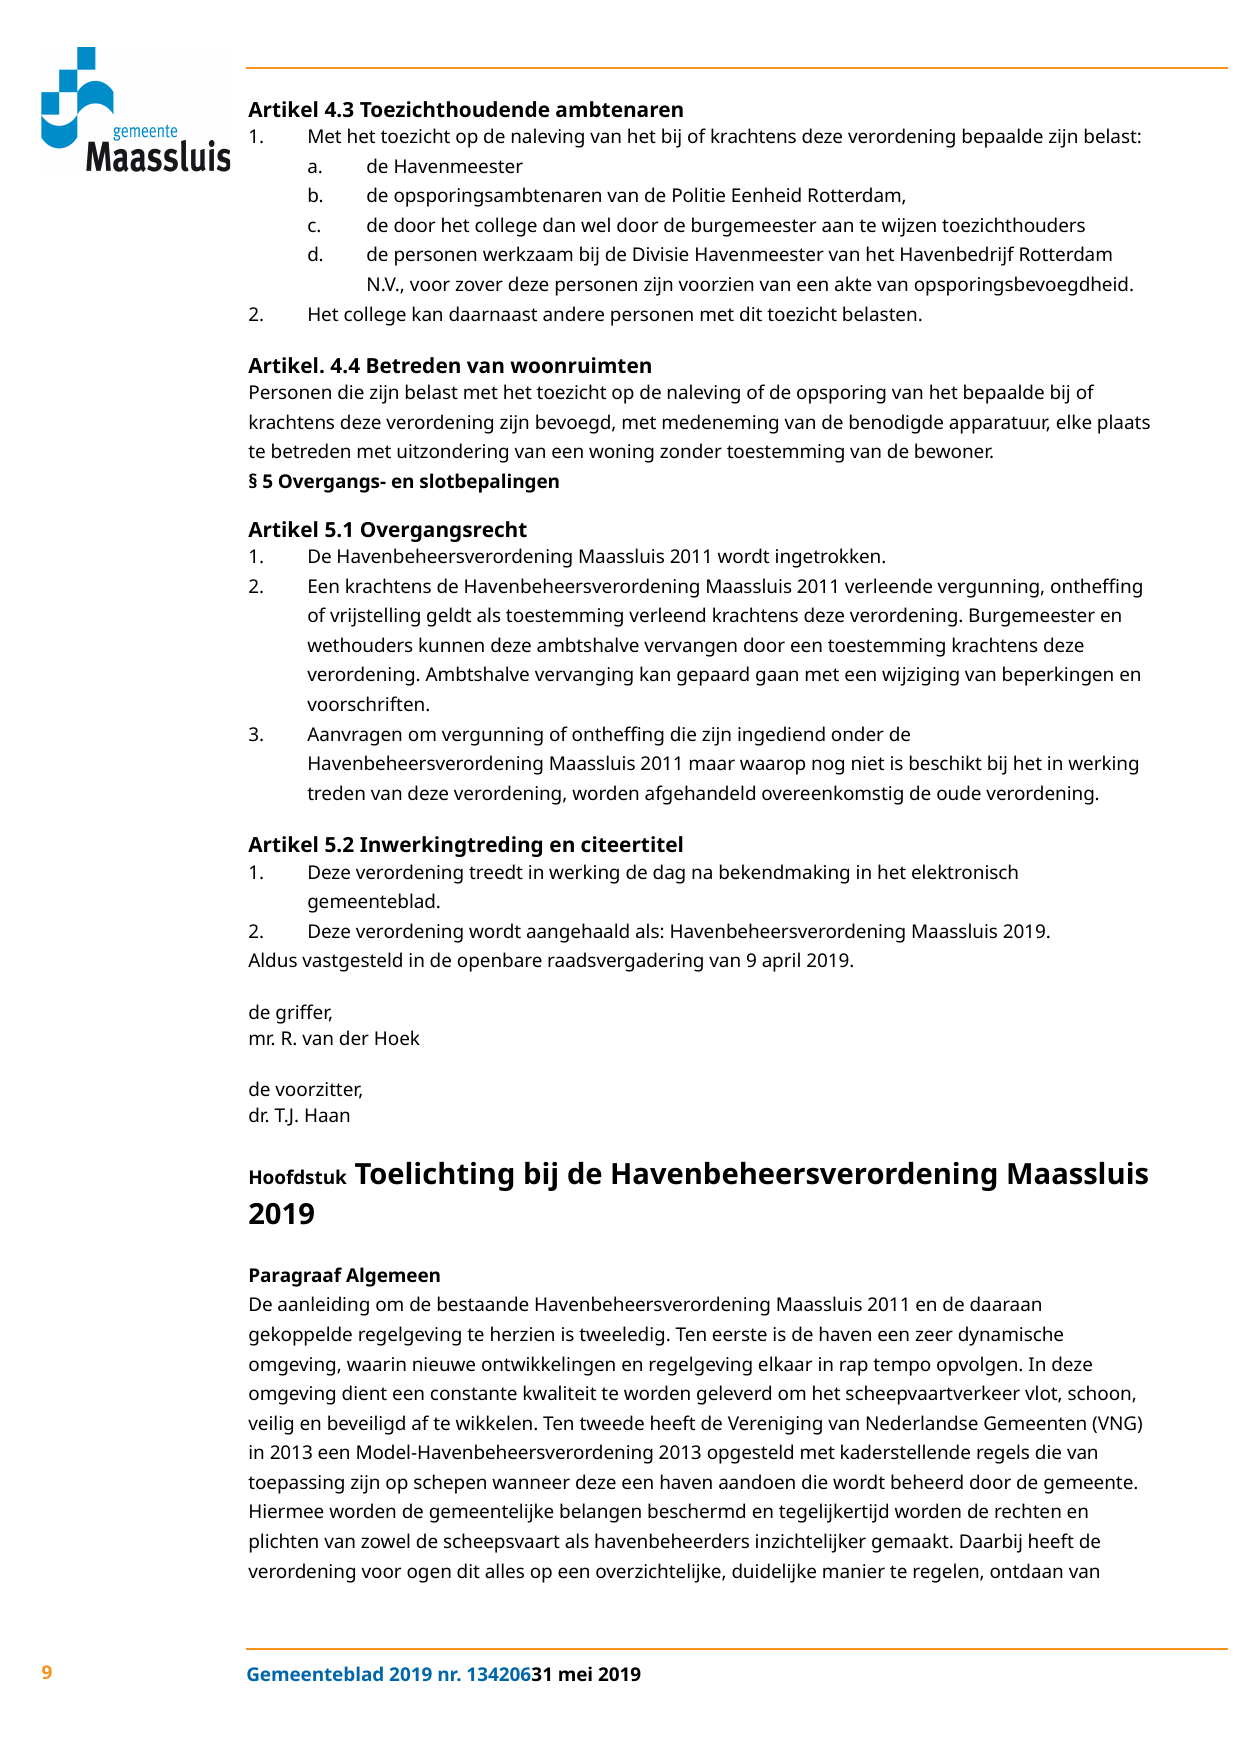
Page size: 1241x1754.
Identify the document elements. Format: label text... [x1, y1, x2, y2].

list Aanvragen om vergunning of ontheffing die zijn ingediend onder de Havenbeheersverordening Maassluis 2011 maar waarop nog niet is beschikt bij het in werking treden van deze verordening, worden afgehandeld overeenkomstig de oude verordening. [248, 721, 1152, 806]
list Deze verordening wordt aangehaald als: Havenbeheersverordening Maassluis 2019. [248, 918, 1152, 944]
text Artikel. 4.4 Betreden van woonruimten [248, 351, 1152, 379]
list Het college kan daarnaast andere personen met dit toezicht belasten. [248, 301, 1152, 326]
text dr. T.J. Haan [248, 1102, 1152, 1128]
text de voorzitter, [248, 1076, 1152, 1102]
list De Havenbeheersverordening Maassluis 2011 wordt ingetrokken. [248, 543, 1152, 569]
list Deze verordening treedt in werking de dag na bekendmaking in het elektronisch gemeenteblad. [248, 859, 1152, 914]
list Met het toezicht op de naleving van het bij of krachtens deze verordening bepaalde zijn belast: [248, 123, 1152, 149]
text Artikel 5.2 Inwerkingtreding en citeertitel [248, 830, 1152, 859]
text Paragraaf Algemeen [248, 1262, 1152, 1288]
text Aldus vastgesteld in de openbare raadsvergadering van 9 april 2019. [248, 948, 1152, 973]
list Een krachtens de Havenbeheersverordening Maassluis 2011 verleende vergunning, ontheffing of vrijstelling geldt als toestemming verleend krachtens deze verordening. Burgemeester en wethouders kunnen deze ambtshalve vervangen door een toestemming krachtens deze verordening. Ambtshalve vervanging kan gepaard gaan met een wijziging van beperkingen en voorschriften. [248, 573, 1152, 717]
text Artikel 4.3 Toezichthoudende ambtenaren [248, 95, 1152, 123]
text Personen die zijn belast met het toezicht op de naleving of de opsporing van het bepaalde bij of krachtens deze verordening zijn bevoegd, met medeneming van de benodigde apparatuur, elke plaats te betreden met uitzondering van een woning zonder toestemming van de bewoner. [248, 379, 1152, 464]
text Artikel 5.1 Overgangsrecht [248, 515, 1152, 543]
text de griffer, [248, 999, 1152, 1025]
picture [41, 47, 77, 92]
list de opsporingsambtenaren van de Politie Eenheid Rotterdam, [307, 182, 1152, 208]
text De aanleiding om de bestaande Havenbeheersverordening Maassluis 2011 en de daaraan gekoppelde regelgeving te herzien is tweeledig. Ten eerste is de haven een zeer dynamische omgeving, waarin nieuwe ontwikkelingen en regelgeving elkaar in rap tempo opvolgen. In deze omgeving dient een constante kwaliteit te worden geleverd om het scheepvaartverkeer vlot, schoon, veilig en beveiligd af te wikkelen. Ten tweede heeft de Vereniging van Nederlandse Gemeenten (VNG) in 2013 een Model-Havenbeheersverordening 2013 opgesteld met kaderstellende regels die van toepassing zijn op schepen wanneer deze een haven aandoen die wordt beheerd door de gemeente. Hiermee worden de gemeentelijke belangen beschermd en tegelijkertijd worden de rechten en plichten van zowel de scheepsvaart als havenbeheerders inzichtelijker gemaakt. Daarbij heeft de verordening voor ogen dit alles op een overzichtelijke, duidelijke manier te regelen, ontdaan van [248, 1292, 1152, 1583]
list de Havenmeester [307, 153, 1152, 178]
text § 5 Overgangs- en slotbepalingen [248, 468, 1152, 494]
list de door het college dan wel door de burgemeester aan te wijzen toezichthouders [307, 212, 1152, 238]
text mr. R. van der Hoek [248, 1025, 1152, 1051]
picture [41, 47, 231, 172]
list de personen werkzaam bij de Divisie Havenmeester van het Havenbedrijf Rotterdam N.V., voor zover deze personen zijn voorzien van een akte van opsporingsbevoegdheid. [307, 242, 1152, 297]
text Hoofdstuk Toelichting bij de Havenbeheersverordening Maassluis 2019 [248, 1153, 1152, 1233]
